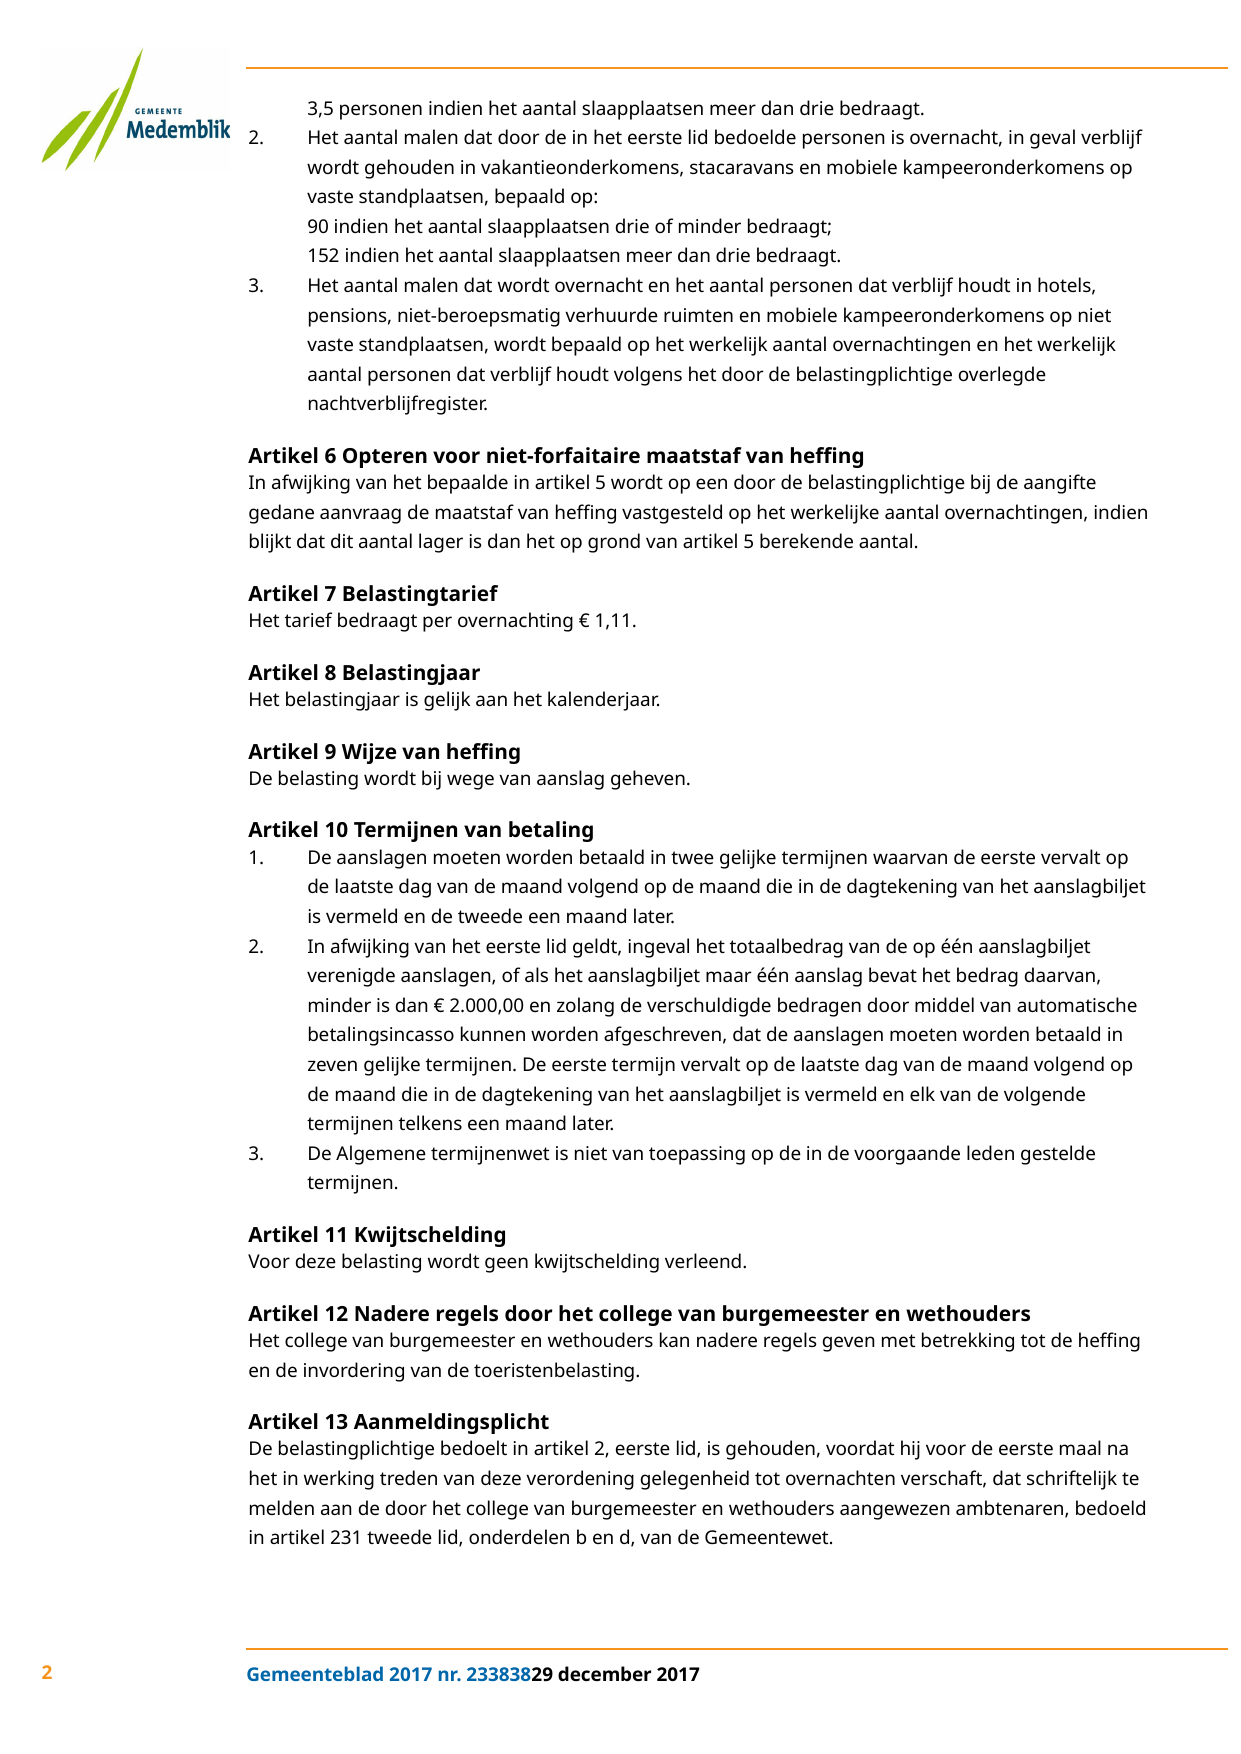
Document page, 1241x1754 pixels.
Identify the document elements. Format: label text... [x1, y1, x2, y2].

text Het tarief bedraagt per overnachting € 1,11. [248, 607, 1152, 633]
text Artikel 11 Kwijtschelding [248, 1220, 1152, 1248]
list Het aantal malen dat door de in het eerste lid bedoelde personen is overnacht, in geval verblijf wordt gehouden in vakantieonderkomens, stacaravans en mobiele kampeeronderkomens op vaste standplaatsen, bepaald op: [248, 124, 1152, 209]
list 152 indien het aantal slaapplaatsen meer dan drie bedraagt. [248, 243, 1152, 268]
list 3,5 personen indien het aantal slaapplaatsen meer dan drie bedraagt. [248, 95, 1152, 121]
text Voor deze belasting wordt geen kwijtschelding verleend. [248, 1248, 1152, 1274]
list De Algemene termijnenwet is niet van toepassing op de in de voorgaande leden gestelde termijnen. [248, 1140, 1152, 1195]
list In afwijking van het eerste lid geldt, ingeval het totaalbedrag van de op één aanslagbiljet verenigde aanslagen, of als het aanslagbiljet maar één aanslag bevat het bedrag daarvan, minder is dan € 2.000,00 en zolang de verschuldigde bedragen door middel van automatische betalingsincasso kunnen worden afgeschreven, dat de aanslagen moeten worden betaald in zeven gelijke termijnen. De eerste termijn vervalt op de laatste dag van de maand volgend op de maand die in de dagtekening van het aanslagbiljet is vermeld en elk van de volgende termijnen telkens een maand later. [248, 933, 1152, 1136]
text Artikel 9 Wijze van heffing [248, 737, 1152, 765]
text Artikel 12 Nadere regels door het college van burgemeester en wethouders [248, 1299, 1152, 1327]
text Artikel 8 Belastingjaar [248, 658, 1152, 686]
text De belasting wordt bij wege van aanslag geheven. [248, 765, 1152, 791]
text Artikel 7 Belastingtarief [248, 579, 1152, 607]
picture [41, 47, 231, 172]
text Artikel 13 Aanmeldingsplicht [248, 1407, 1152, 1436]
text Het college van burgemeester en wethouders kan nadere regels geven met betrekking tot de heffing en de invordering van de toeristenbelasting. [248, 1327, 1152, 1382]
text In afwijking van het bepaalde in artikel 5 wordt op een door de belastingplichtige bij de aangifte gedane aanvraag de maatstaf van heffing vastgesteld op het werkelijke aantal overnachtingen, indien blijkt dat dit aantal lager is dan het op grond van artikel 5 berekende aantal. [248, 469, 1152, 554]
text Artikel 10 Termijnen van betaling [248, 816, 1152, 844]
text Artikel 6 Opteren voor niet-forfaitaire maatstaf van heffing [248, 441, 1152, 469]
list Het aantal malen dat wordt overnacht en het aantal personen dat verblijf houdt in hotels, pensions, niet-beroepsmatig verhuurde ruimten en mobiele kampeeronderkomens op niet vaste standplaatsen, wordt bepaald op het werkelijk aantal overnachtingen en het werkelijk aantal personen dat verblijf houdt volgens het door de belastingplichtige overlegde nachtverblijfregister. [248, 272, 1152, 416]
text De belastingplichtige bedoelt in artikel 2, eerste lid, is gehouden, voordat hij voor de eerste maal na het in werking treden van deze verordening gelegenheid tot overnachten verschaft, dat schriftelijk te melden aan de door het college van burgemeester en wethouders aangewezen ambtenaren, bedoeld in artikel 231 tweede lid, onderdelen b en d, van de Gemeentewet. [248, 1436, 1152, 1550]
list 90 indien het aantal slaapplaatsen drie of minder bedraagt; [248, 213, 1152, 239]
list De aanslagen moeten worden betaald in twee gelijke termijnen waarvan de eerste vervalt op de laatste dag van de maand volgend op de maand die in de dagtekening van het aanslagbiljet is vermeld en de tweede een maand later. [248, 844, 1152, 929]
text Het belastingjaar is gelijk aan het kalenderjaar. [248, 686, 1152, 712]
